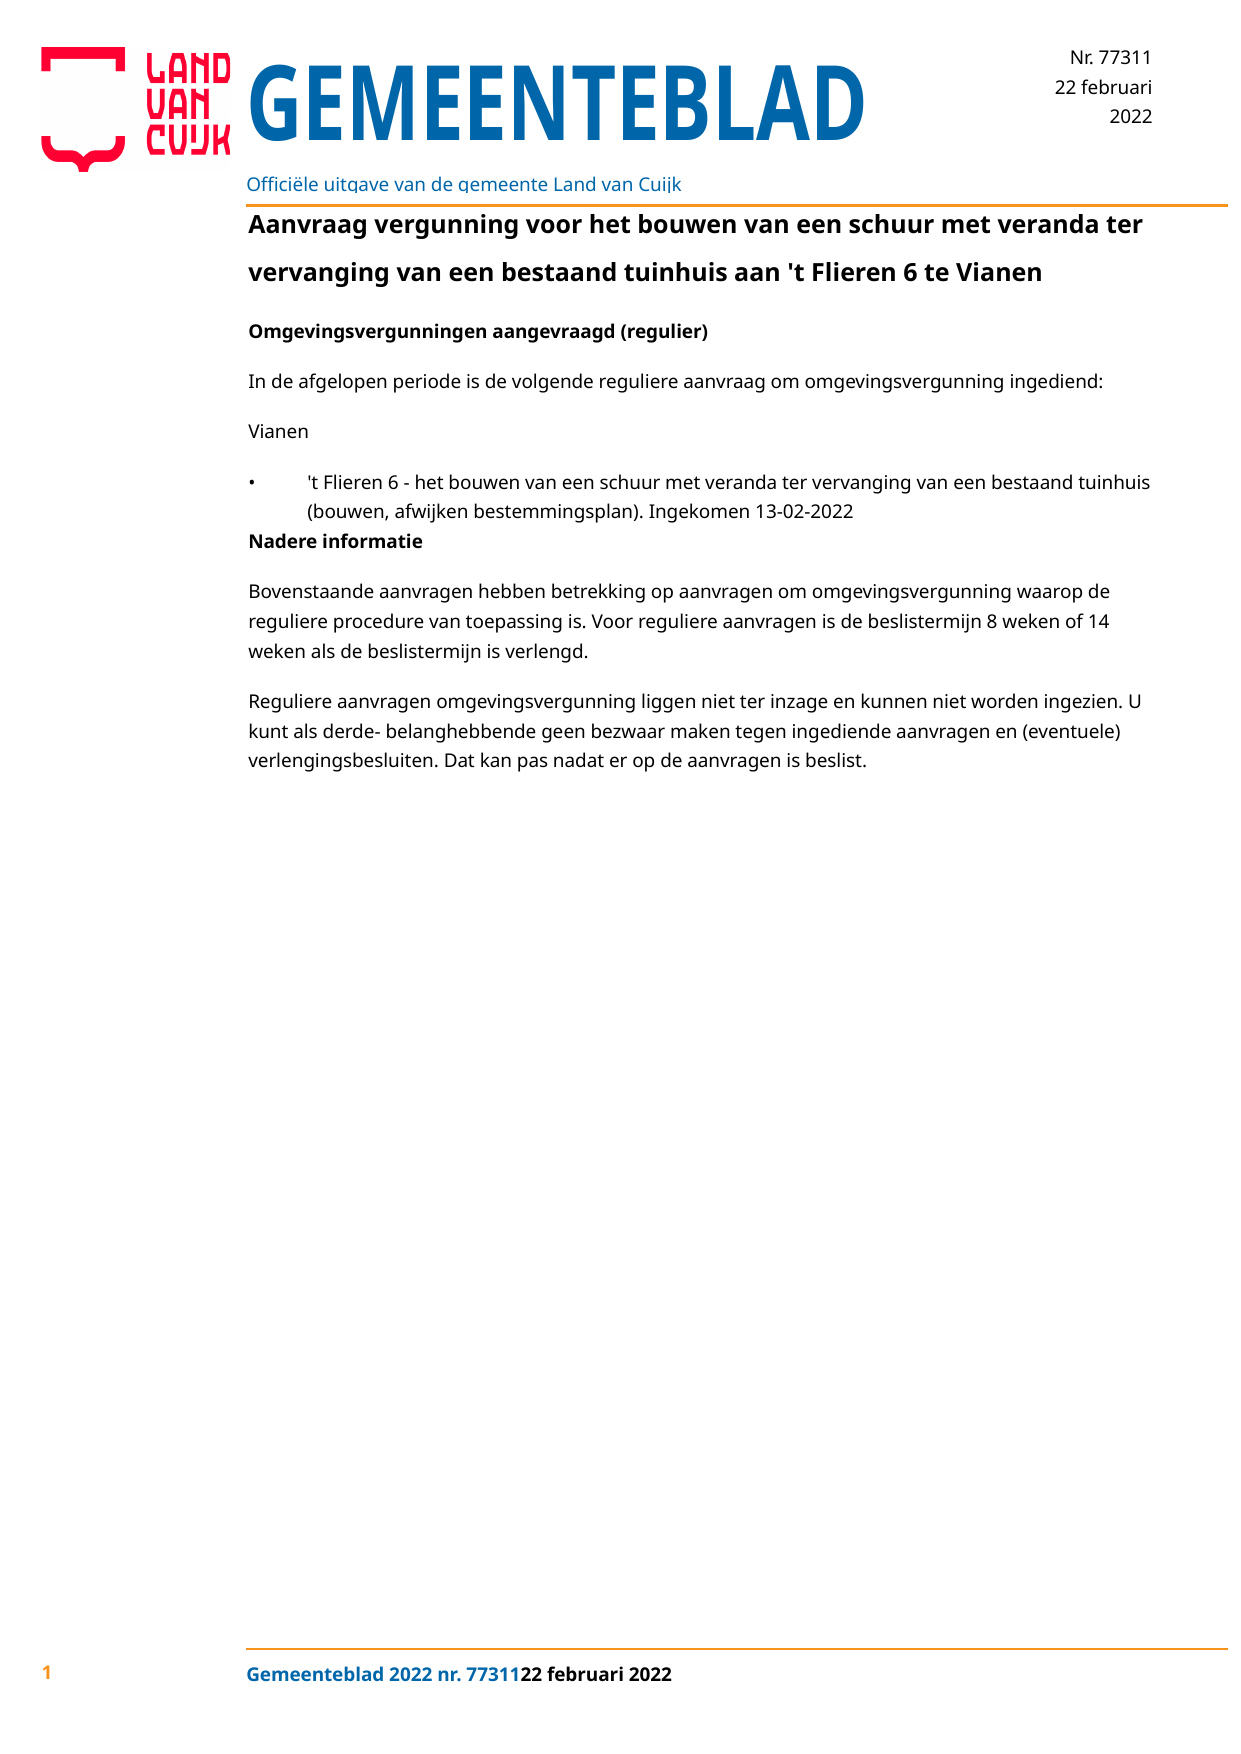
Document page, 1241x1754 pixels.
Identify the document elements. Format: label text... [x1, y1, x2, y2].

picture [41, 47, 231, 172]
text Aanvraag vergunning voor het bouwen van een schuur met veranda ter vervanging van een bestaand tuinhuis aan 't Flieren 6 te Vianen [248, 207, 1152, 288]
text In de afgelopen periode is de volgende reguliere aanvraag om omgevingsvergunning ingediend: [248, 368, 1152, 394]
list 't Flieren 6 - het bouwen van een schuur met veranda ter vervanging van een bestaand tuinhuis (bouwen, afwijken bestemmingsplan). Ingekomen 13-02-2022 [248, 469, 1152, 524]
text Nadere informatie [248, 528, 1152, 554]
text Reguliere aanvragen omgevingsvergunning liggen niet ter inzage en kunnen niet worden ingezien. U kunt als derde- belanghebbende geen bezwaar maken tegen ingediende aanvragen en (eventuele) verlengingsbesluiten. Dat kan pas nadat er op de aanvragen is beslist. [248, 688, 1152, 773]
text Bovenstaande aanvragen hebben betrekking op aanvragen om omgevingsvergunning waarop de reguliere procedure van toepassing is. Voor reguliere aanvragen is de beslistermijn 8 weken of 14 weken als de beslistermijn is verlengd. [248, 579, 1152, 664]
text Vianen [248, 419, 1152, 444]
text Omgevingsvergunningen aangevraagd (regulier) [248, 318, 1152, 344]
